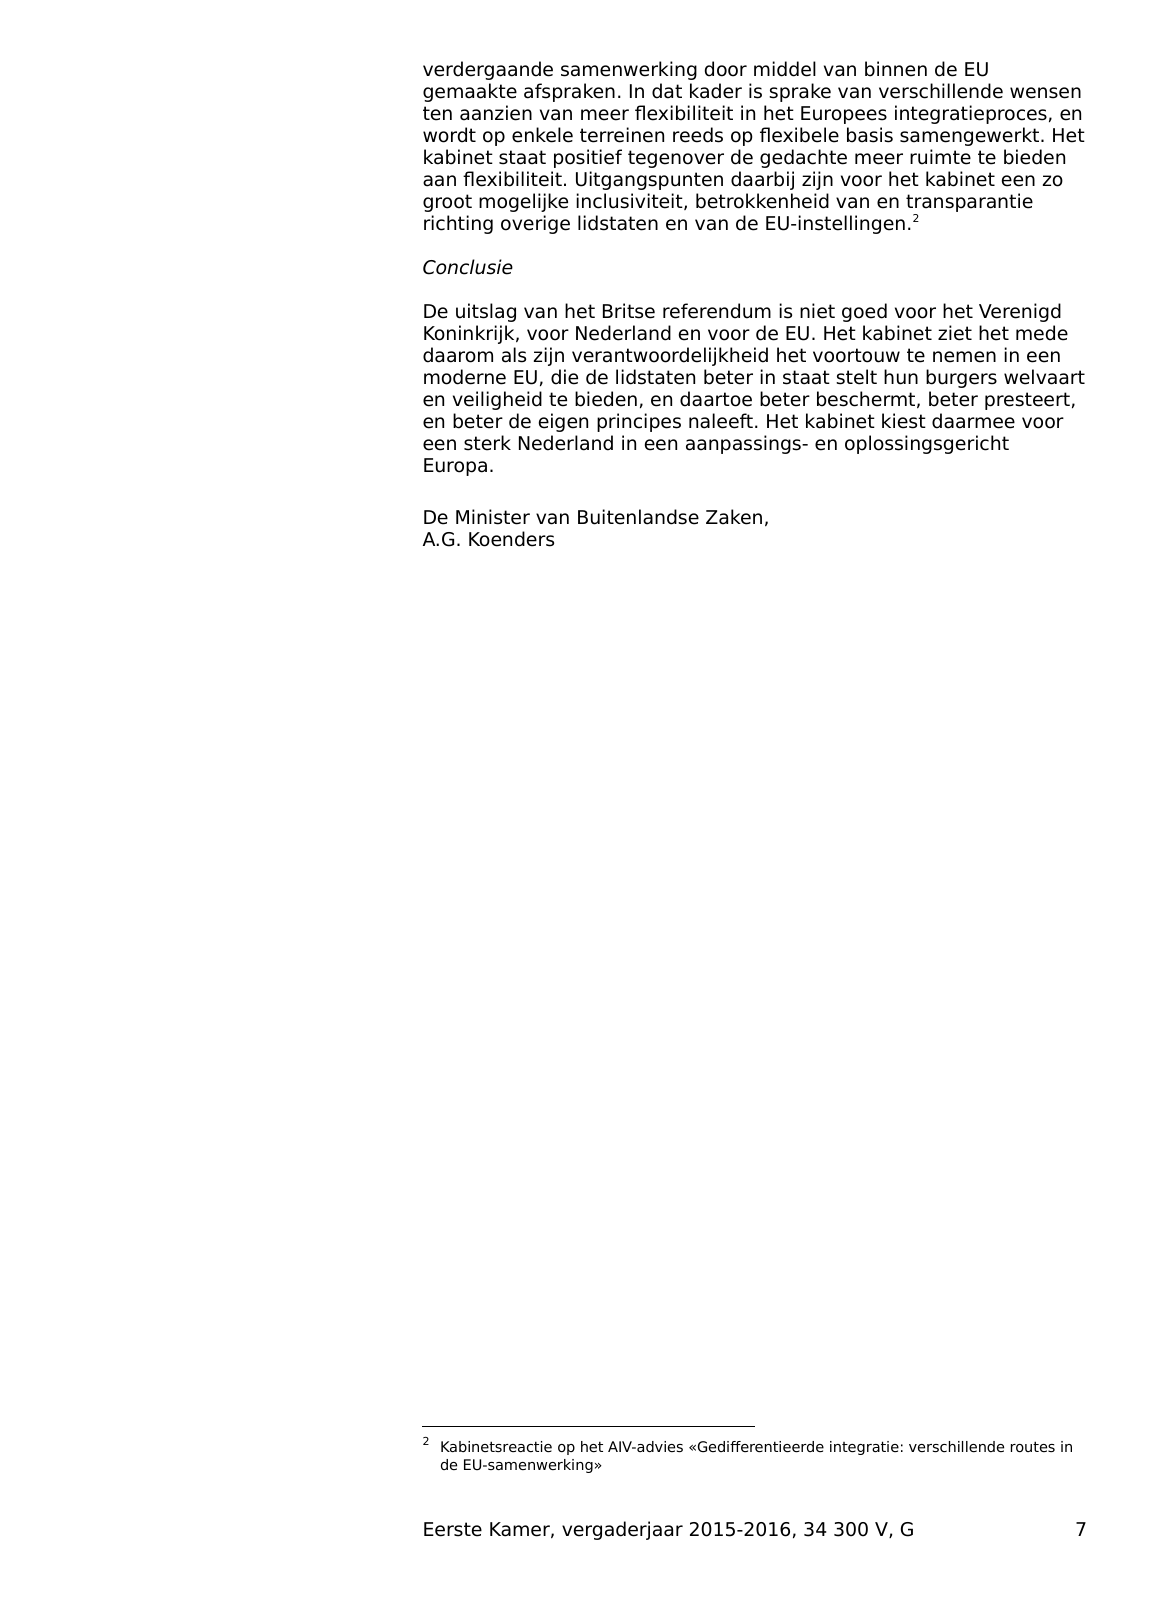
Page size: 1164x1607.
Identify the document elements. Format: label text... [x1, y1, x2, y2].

text De Minister van Buitenlandse Zaken, A.G. Koenders [422, 507, 1087, 551]
text De uitslag van het Britse referendum is niet goed voor het Verenigd Koninkrijk, voor Nederland en voor de EU. Het kabinet ziet het mede daarom als zijn verantwoordelijkheid het voortouw te nemen in een moderne EU, die de lidstaten beter in staat stelt hun burgers welvaart en veiligheid te bieden, en daartoe beter beschermt, beter presteert, en beter de eigen principes naleeft. Het kabinet kiest daarmee voor een sterk Nederland in een aanpassings- en oplossingsgericht Europa. [422, 301, 1087, 477]
subtitle Conclusie [422, 257, 1087, 279]
text verdergaande samenwerking door middel van binnen de EU gemaakte afspraken. In dat kader is sprake van verschillende wensen ten aanzien van meer flexibiliteit in het Europees integratieproces, en wordt op enkele terreinen reeds op flexibele basis samengewerkt. Het kabinet staat positief tegenover de gedachte meer ruimte te bieden aan flexibiliteit. Uitgangspunten daarbij zijn voor het kabinet een zo groot mogelijke inclusiviteit, betrokkenheid van en transparantie richting overige lidstaten en van de EU-instellingen. [422, 59, 1087, 235]
text Kabinetsreactie op het AIV-advies «Gedifferentieerde integratie: verschillende routes in de EU-samenwerking» [422, 1435, 1087, 1474]
